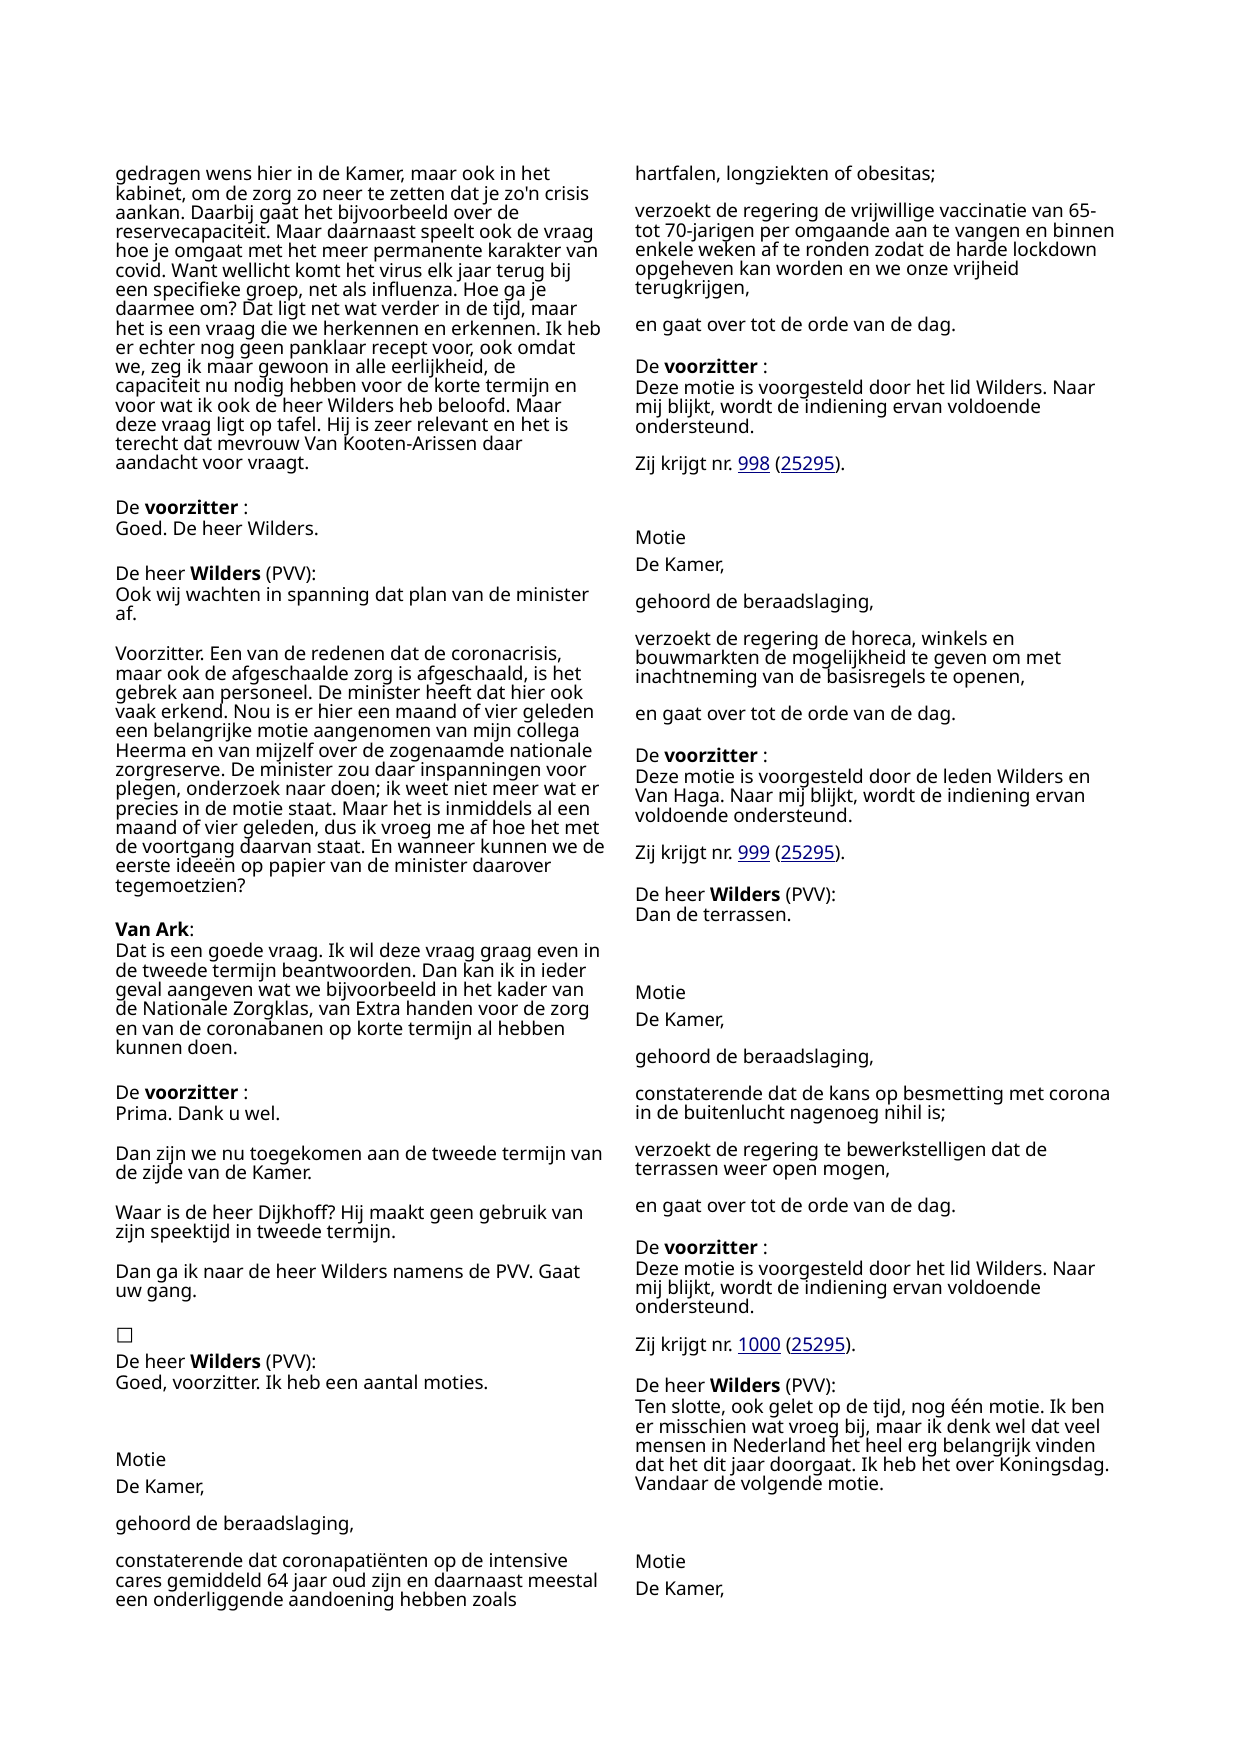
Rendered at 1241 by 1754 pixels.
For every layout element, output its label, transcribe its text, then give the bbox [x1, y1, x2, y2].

text en gaat over tot de orde van de dag. [635, 316, 1125, 336]
text gehoord de beraadslaging, [115, 1515, 605, 1534]
text en gaat over tot de orde van de dag. [635, 705, 1125, 725]
text en gaat over tot de orde van de dag. [635, 1197, 1125, 1217]
text Van Ark: [115, 917, 605, 942]
text De voorzitter : [115, 1079, 605, 1104]
text Prima. Dank u wel. [115, 1104, 605, 1124]
text De Kamer, [635, 1580, 1125, 1599]
text De voorzitter : [635, 1234, 1125, 1260]
text Dan ga ik naar de heer Wilders namens de PVV. Gaat uw gang. [115, 1263, 605, 1302]
text Motie [635, 979, 1125, 1005]
text Ook wij wachten in spanning dat plan van de minister af. [115, 586, 605, 624]
text De voorzitter : [115, 494, 605, 520]
text Goed. De heer Wilders. [115, 520, 605, 539]
text Dat is een goede vraag. Ik wil deze vraag graag even in de tweede termijn beantwoorden. Dan kan ik in ieder geval aangeven wat we bijvoorbeeld in het kader van de Nationale Zorgklas, van Extra handen voor de zorg en van de coronabanen op korte termijn al hebben kunnen doen. [115, 942, 605, 1058]
text Voorzitter. Een van de redenen dat de coronacrisis, maar ook de afgeschaalde zorg is afgeschaald, is het gebrek aan personeel. De minister heeft dat hier ook vaak erkend. Nou is er hier een maand of vier geleden een belangrijke motie aangenomen van mijn collega Heerma en van mijzelf over de zogenaamde nationale zorgreserve. De minister zou daar inspanningen voor plegen, onderzoek naar doen; ik weet niet meer wat er precies in de motie staat. Maar het is inmiddels al een maand of vier geleden, dus ik vroeg me af hoe het met de voortgang daarvan staat. En wanneer kunnen we de eerste ideeën op papier van de minister daarover tegemoetzien? [115, 645, 605, 896]
text gedragen wens hier in de Kamer, maar ook in het kabinet, om de zorg zo neer te zetten dat je zo'n crisis aankan. Daarbij gaat het bijvoorbeeld over de reservecapaciteit. Maar daarnaast speelt ook de vraag hoe je omgaat met het meer permanente karakter van covid. Want wellicht komt het virus elk jaar terug bij een specifieke groep, net als influenza. Hoe ga je daarmee om? Dat ligt net wat verder in de tijd, maar het is een vraag die we herkennen en erkennen. Ik heb er echter nog geen panklaar recept voor, ook omdat we, zeg ik maar gewoon in alle eerlijkheid, de capaciteit nu nodig hebben voor de korte termijn en voor wat ik ook de heer Wilders heb beloofd. Maar deze vraag ligt op tafel. Hij is zeer relevant en het is terecht dat mevrouw Van Kooten-Arissen daar aandacht voor vraagt. [115, 165, 605, 474]
text De heer Wilders (PVV): [115, 1348, 605, 1374]
text De voorzitter : [635, 353, 1125, 379]
text Zij krijgt nr. 1000 (25295). [635, 1336, 1125, 1355]
text gehoord de beraadslaging, [635, 1048, 1125, 1067]
text De voorzitter : [635, 742, 1125, 768]
text Motie [115, 1447, 605, 1472]
text verzoekt de regering de horeca, winkels en bouwmarkten de mogelijkheid te geven om met inachtneming van de basisregels te openen, [635, 630, 1125, 688]
text Ten slotte, ook gelet op de tijd, nog één motie. Ik ben er misschien wat vroeg bij, maar ik denk wel dat veel mensen in Nederland het heel erg belangrijk vinden dat het dit jaar doorgaat. Ik heb het over Koningsdag. Vandaar de volgende motie. [635, 1398, 1125, 1495]
text Motie [635, 524, 1125, 550]
text Deze motie is voorgesteld door de leden Wilders en Van Haga. Naar mij blijkt, wordt de indiening ervan voldoende ondersteund. [635, 768, 1125, 826]
text De Kamer, [635, 1011, 1125, 1030]
text verzoekt de regering te bewerkstelligen dat de terrassen weer open mogen, [635, 1141, 1125, 1179]
text hartfalen, longziekten of obesitas; [635, 165, 1125, 184]
text Waar is de heer Dijkhoff? Hij maakt geen gebruik van zijn speektijd in tweede termijn. [115, 1204, 605, 1242]
text Zij krijgt nr. 998 (25295). [635, 454, 1125, 474]
text ⬜ [115, 1322, 605, 1348]
text Dan de terrassen. [635, 906, 1125, 926]
text Dan zijn we nu toegekomen aan de tweede termijn van de zijde van de Kamer. [115, 1144, 605, 1183]
text De Kamer, [115, 1478, 605, 1498]
text Goed, voorzitter. Ik heb een aantal moties. [115, 1374, 605, 1393]
text Deze motie is voorgesteld door het lid Wilders. Naar mij blijkt, wordt de indiening ervan voldoende ondersteund. [635, 1260, 1125, 1318]
text Zij krijgt nr. 999 (25295). [635, 844, 1125, 863]
text Deze motie is voorgesteld door het lid Wilders. Naar mij blijkt, wordt de indiening ervan voldoende ondersteund. [635, 379, 1125, 437]
text constaterende dat de kans op besmetting met corona in de buitenlucht nagenoeg nihil is; [635, 1085, 1125, 1123]
text De Kamer, [635, 556, 1125, 575]
text De heer Wilders (PVV): [635, 881, 1125, 906]
text verzoekt de regering de vrijwillige vaccinatie van 65- tot 70-jarigen per omgaande aan te vangen en binnen enkele weken af te ronden zodat de harde lockdown opgeheven kan worden en we onze vrijheid terugkrijgen, [635, 202, 1125, 299]
text De heer Wilders (PVV): [115, 560, 605, 586]
text gehoord de beraadslaging, [635, 593, 1125, 612]
text constaterende dat coronapatiënten op de intensive cares gemiddeld 64 jaar oud zijn en daarnaast meestal een onderliggende aandoening hebben zoals [115, 1552, 605, 1610]
text Motie [635, 1548, 1125, 1574]
text De heer Wilders (PVV): [635, 1373, 1125, 1398]
